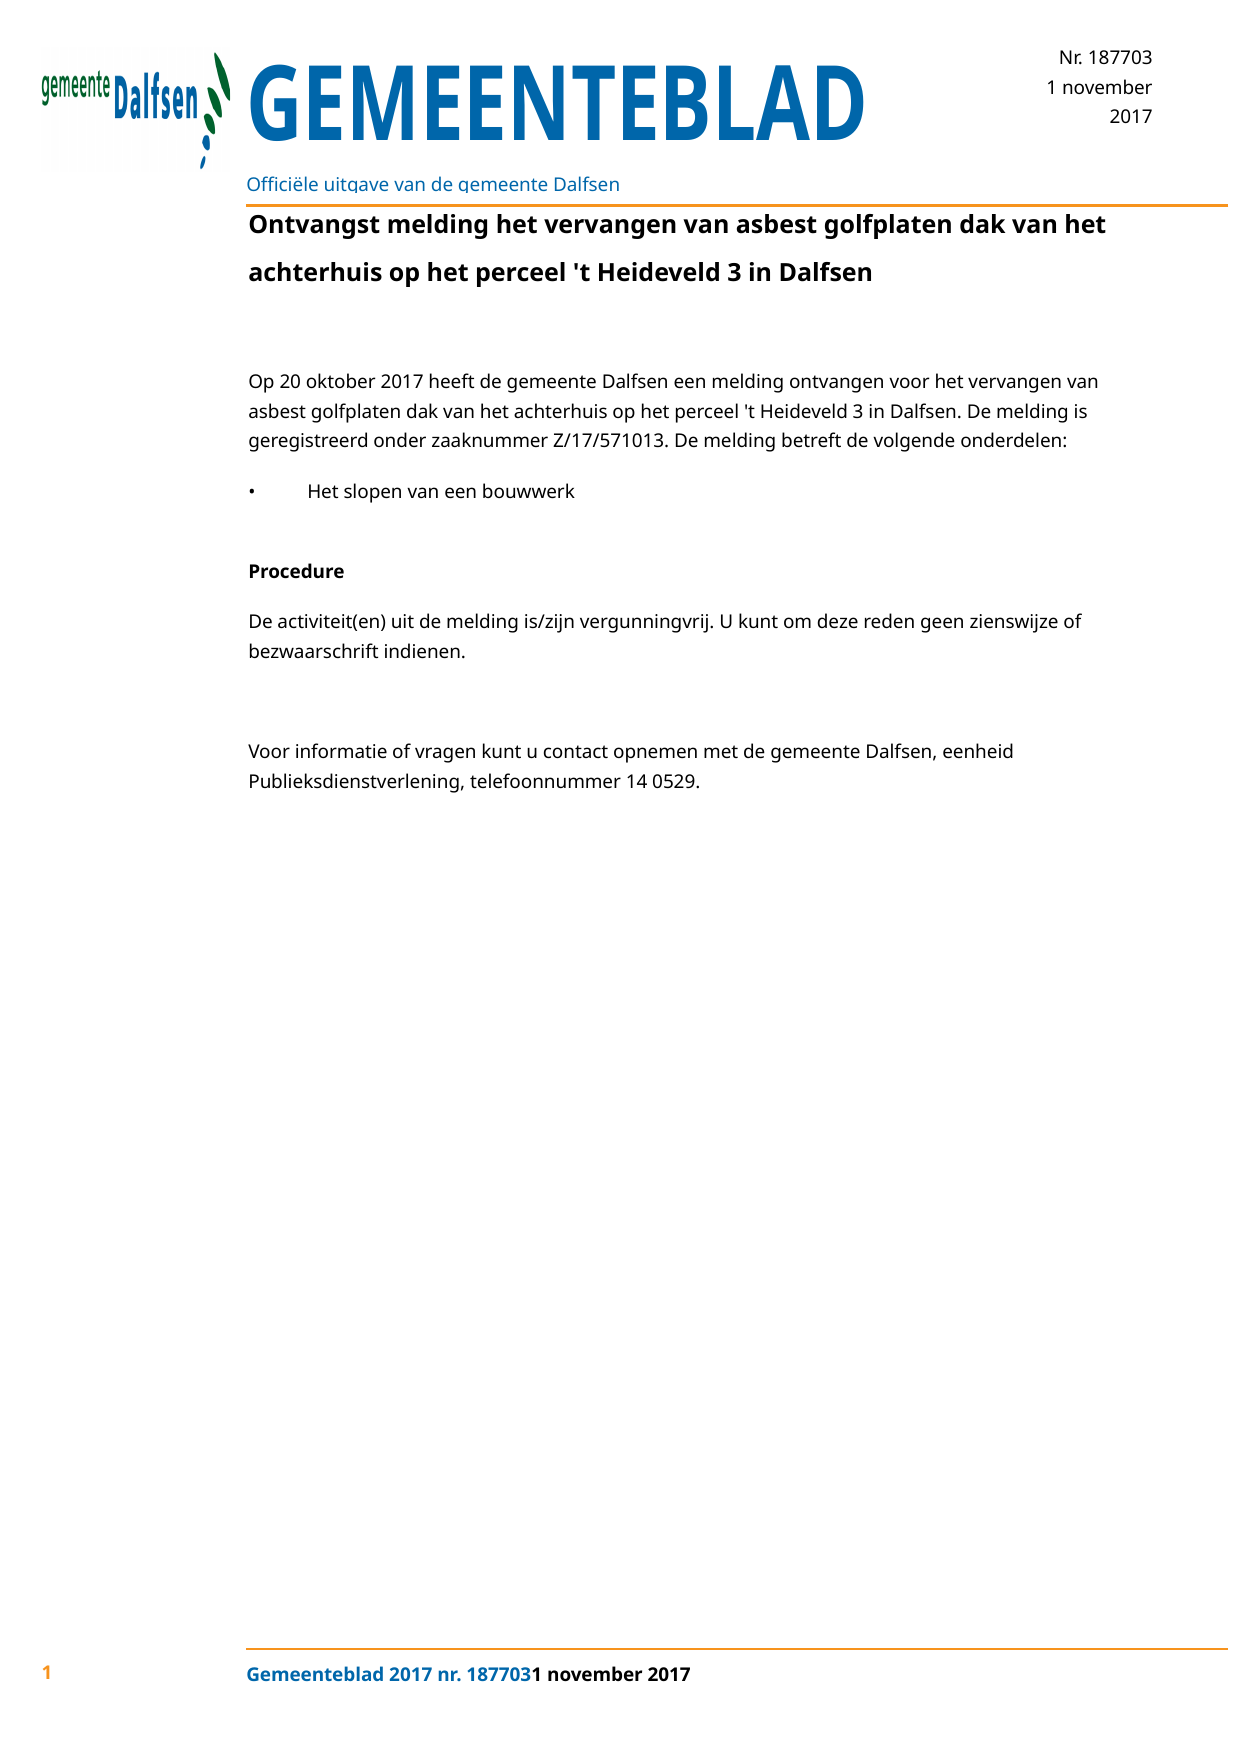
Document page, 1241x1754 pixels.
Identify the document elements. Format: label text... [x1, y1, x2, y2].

list Het slopen van een bouwwerk [248, 478, 1152, 504]
text De activiteit(en) uit de melding is/zijn vergunningvrij. U kunt om deze reden geen zienswijze of bezwaarschrift indienen. [248, 608, 1152, 664]
text Ontvangst melding het vervangen van asbest golfplaten dak van het achterhuis op het perceel 't Heideveld 3 in Dalfsen [248, 207, 1152, 288]
text Procedure [248, 558, 1152, 584]
picture [41, 47, 231, 172]
text Voor informatie of vragen kunt u contact opnemen met de gemeente Dalfsen, eenheid Publieksdienstverlening, telefoonnummer 14 0529. [248, 739, 1152, 794]
text Op 20 oktober 2017 heeft de gemeente Dalfsen een melding ontvangen voor het vervangen van asbest golfplaten dak van het achterhuis op het perceel 't Heideveld 3 in Dalfsen. De melding is geregistreerd onder zaaknummer Z/17/571013. De melding betreft de volgende onderdelen: [248, 368, 1152, 453]
